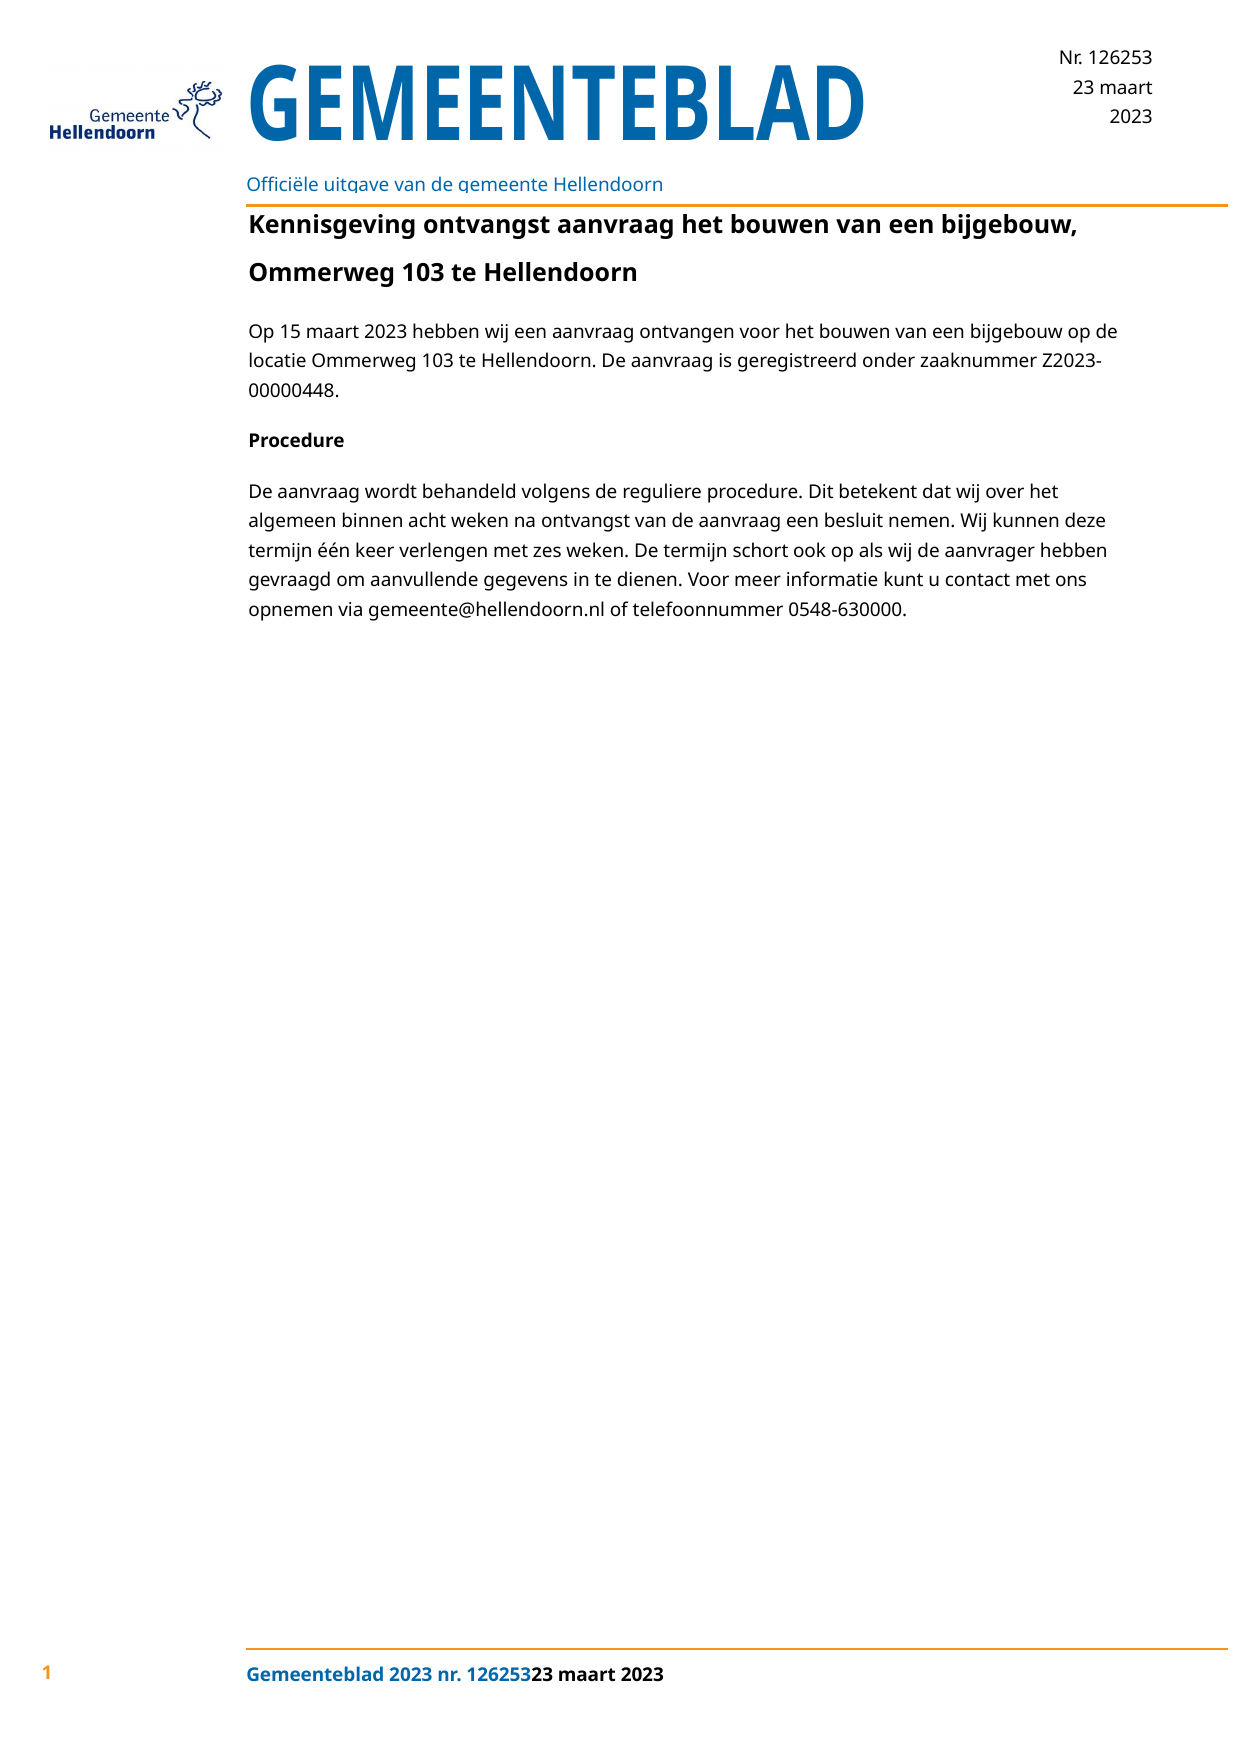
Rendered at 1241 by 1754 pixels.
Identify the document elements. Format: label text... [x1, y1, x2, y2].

picture [41, 47, 231, 172]
text De aanvraag wordt behandeld volgens de reguliere procedure. Dit betekent dat wij over het algemeen binnen acht weken na ontvangst van de aanvraag een besluit nemen. Wij kunnen deze termijn één keer verlengen met zes weken. De termijn schort ook op als wij de aanvrager hebben gevraagd om aanvullende gegevens in te dienen. Voor meer informatie kunt u contact met ons opnemen via gemeente@hellendoorn.nl of telefoonnummer 0548-630000. [248, 478, 1152, 622]
text Procedure [248, 427, 1152, 453]
text Kennisgeving ontvangst aanvraag het bouwen van een bijgebouw, Ommerweg 103 te Hellendoorn [248, 207, 1152, 288]
text Op 15 maart 2023 hebben wij een aanvraag ontvangen voor het bouwen van een bijgebouw op de locatie Ommerweg 103 te Hellendoorn. De aanvraag is geregistreerd onder zaaknummer Z2023-00000448. [248, 318, 1152, 403]
